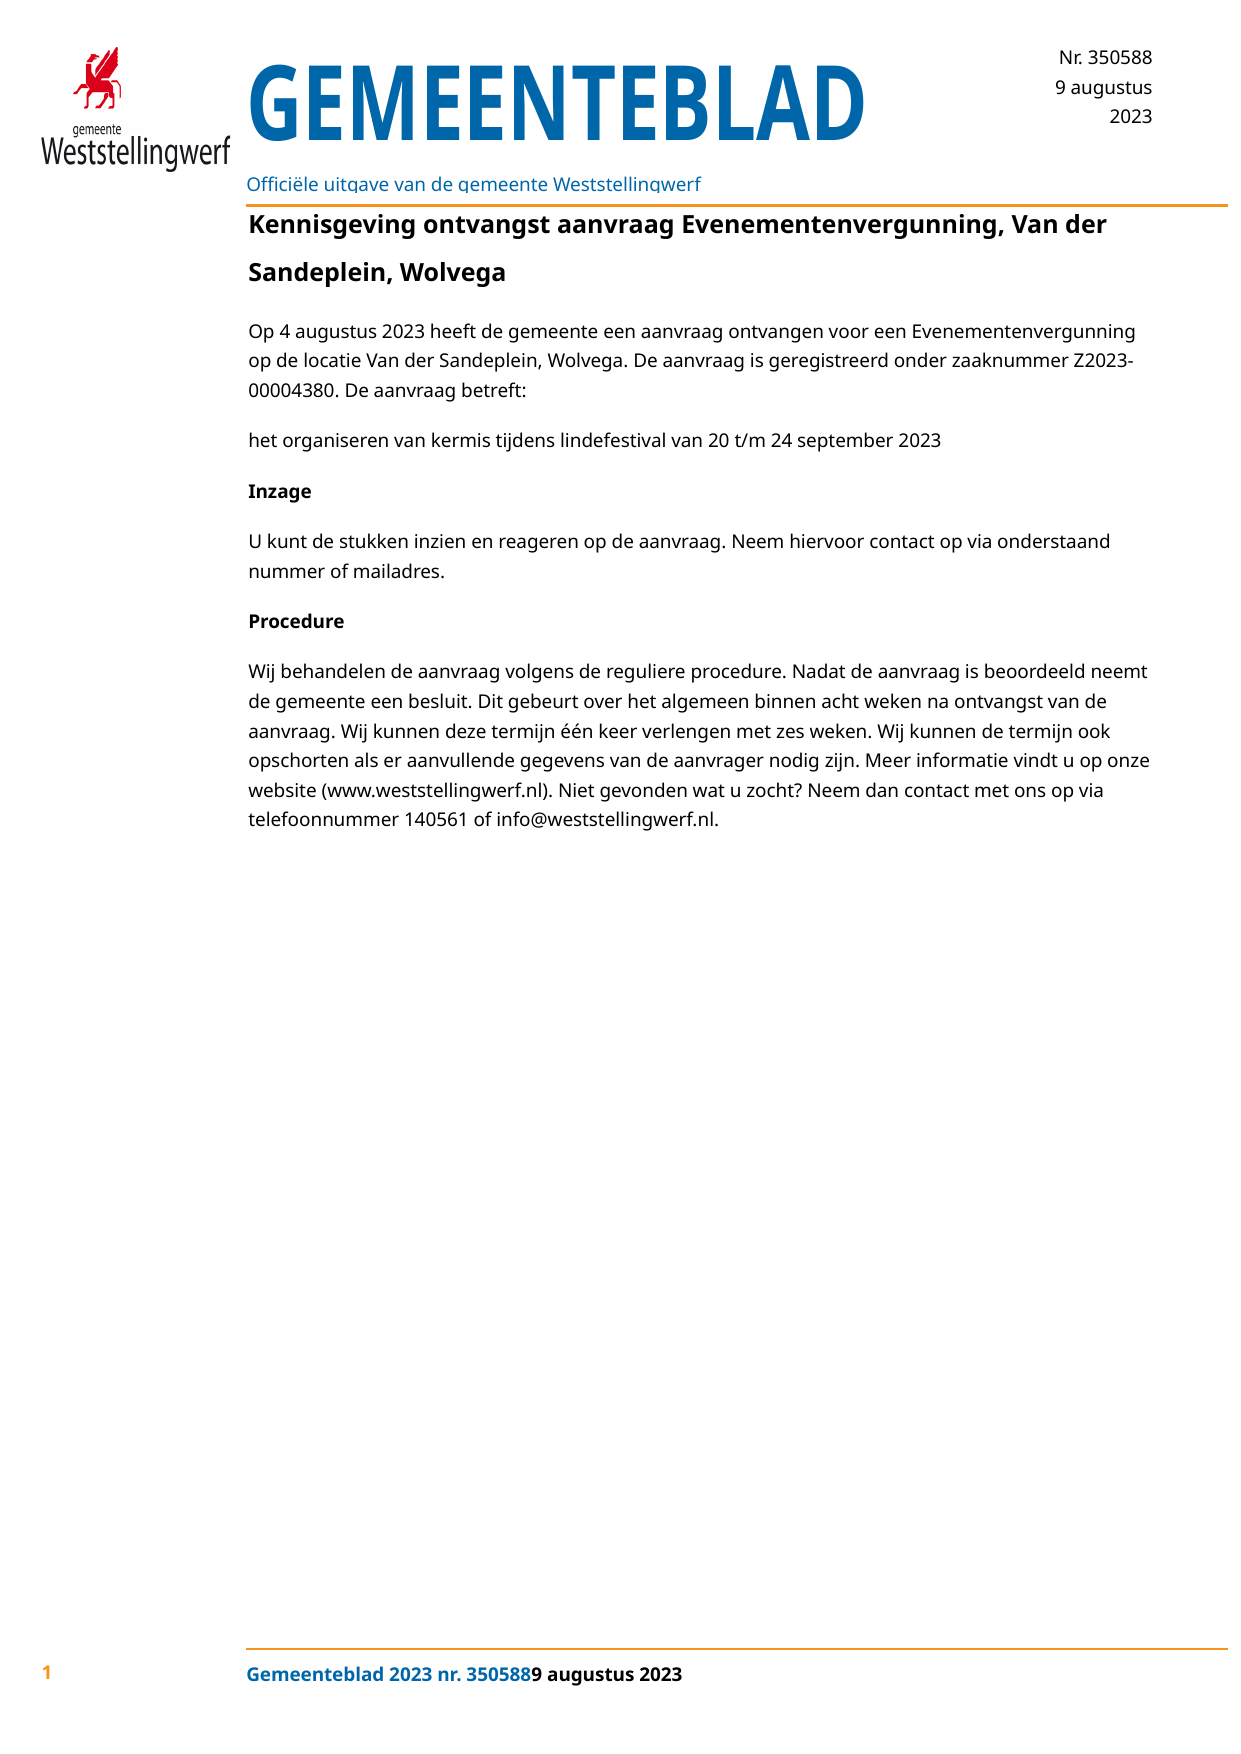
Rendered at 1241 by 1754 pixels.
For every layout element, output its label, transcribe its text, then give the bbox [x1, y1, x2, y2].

text Procedure [248, 608, 1152, 634]
text Wij behandelen de aanvraag volgens de reguliere procedure. Nadat de aanvraag is beoordeeld neemt de gemeente een besluit. Dit gebeurt over het algemeen binnen acht weken na ontvangst van de aanvraag. Wij kunnen deze termijn één keer verlengen met zes weken. Wij kunnen de termijn ook opschorten als er aanvullende gegevens van de aanvrager nodig zijn. Meer informatie vindt u op onze website (www.weststellingwerf.nl). Niet gevonden wat u zocht? Neem dan contact met ons op via telefoonnummer 140561 of info@weststellingwerf.nl. [248, 659, 1152, 832]
text U kunt de stukken inzien en reageren op de aanvraag. Neem hiervoor contact op via onderstaand nummer of mailadres. [248, 528, 1152, 584]
picture [41, 47, 231, 172]
text Inzage [248, 478, 1152, 504]
text het organiseren van kermis tijdens lindefestival van 20 t/m 24 september 2023 [248, 427, 1152, 453]
text Kennisgeving ontvangst aanvraag Evenementenvergunning, Van der Sandeplein, Wolvega [248, 207, 1152, 288]
text Op 4 augustus 2023 heeft de gemeente een aanvraag ontvangen voor een Evenementenvergunning op de locatie Van der Sandeplein, Wolvega. De aanvraag is geregistreerd onder zaaknummer Z2023-00004380. De aanvraag betreft: [248, 318, 1152, 403]
